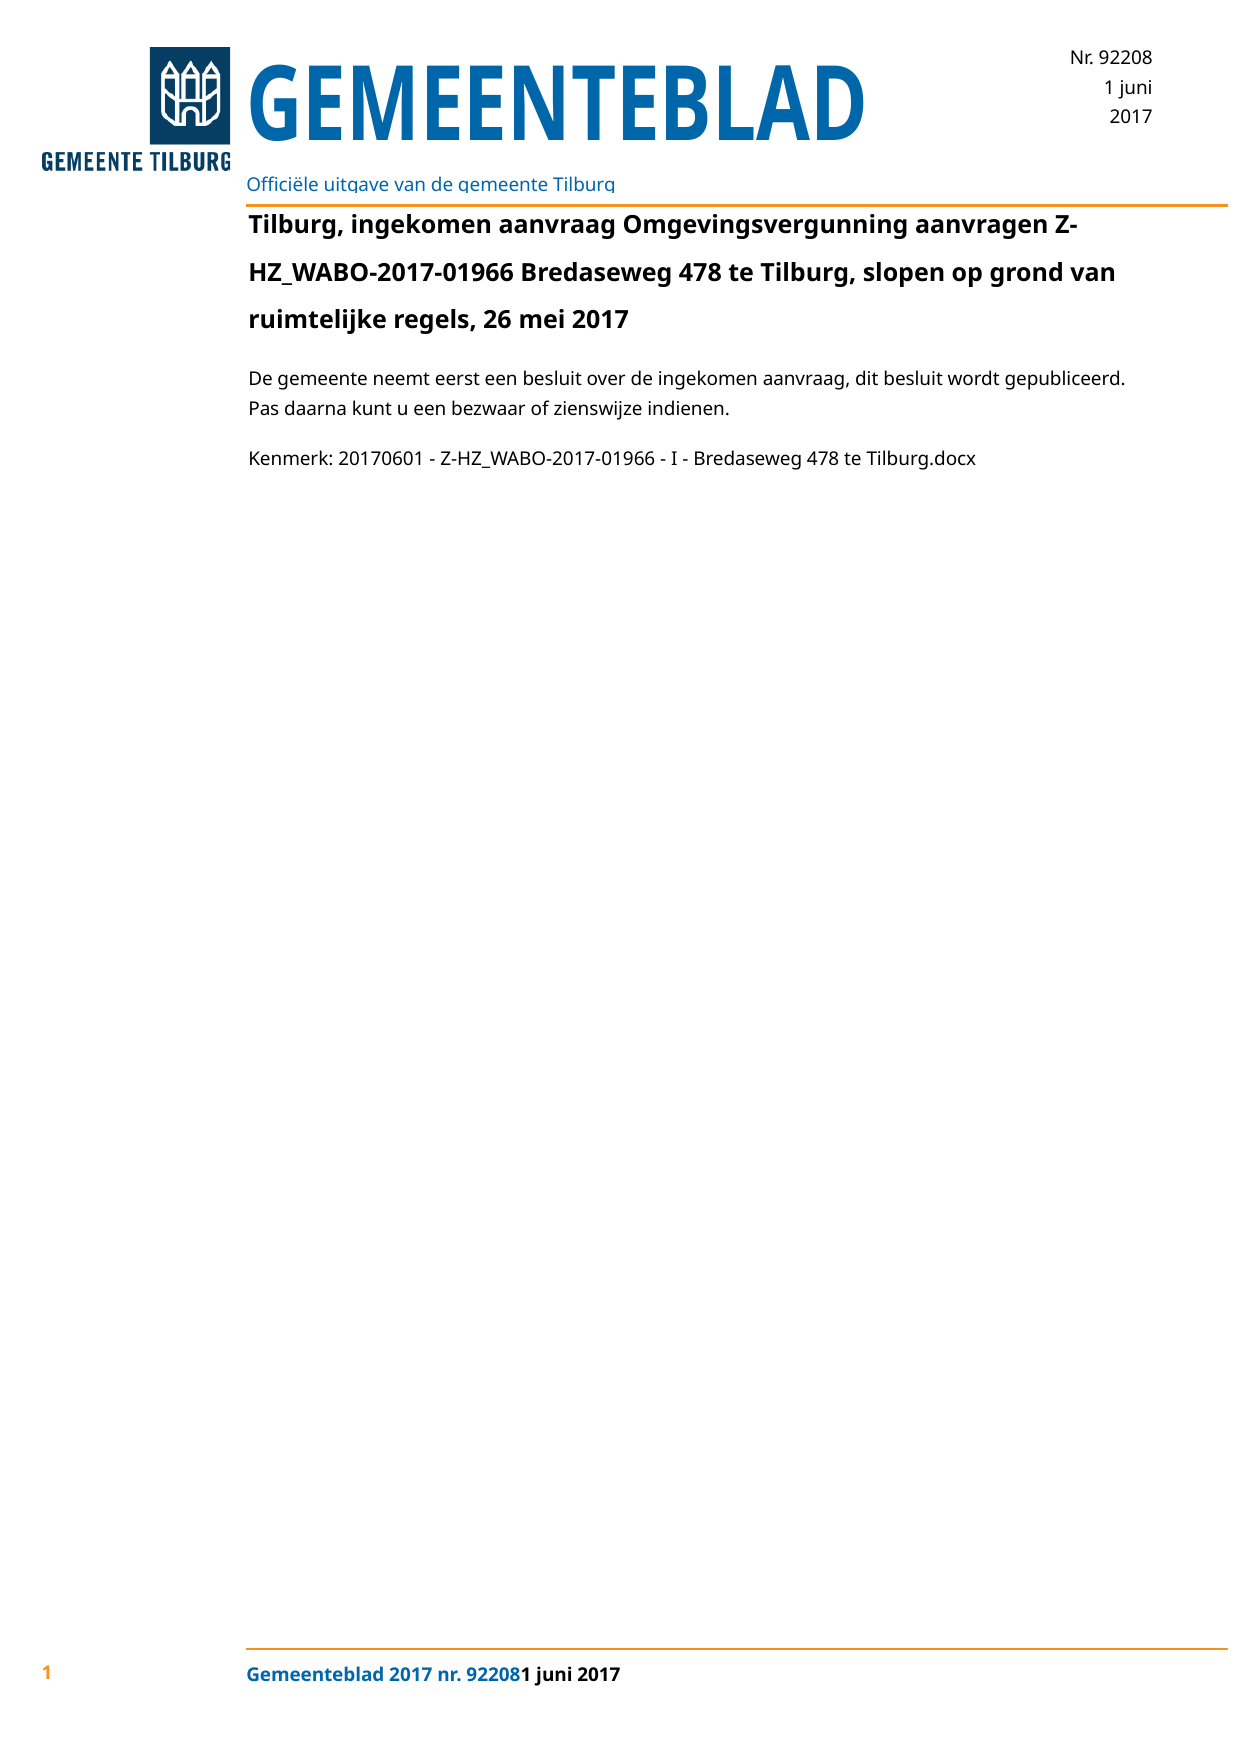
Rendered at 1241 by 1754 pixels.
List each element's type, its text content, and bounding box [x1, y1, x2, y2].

text Kenmerk: 20170601 - Z-HZ_WABO-2017-01966 - I - Bredaseweg 478 te Tilburg.docx [248, 446, 1152, 471]
text De gemeente neemt eerst een besluit over de ingekomen aanvraag, dit besluit wordt gepubliceerd. Pas daarna kunt u een bezwaar of zienswijze indienen. [248, 366, 1152, 421]
picture [41, 47, 231, 172]
text Tilburg, ingekomen aanvraag Omgevingsvergunning aanvragen Z-HZ_WABO-2017-01966 Bredaseweg 478 te Tilburg, slopen op grond van ruimtelijke regels, 26 mei 2017 [248, 207, 1152, 336]
